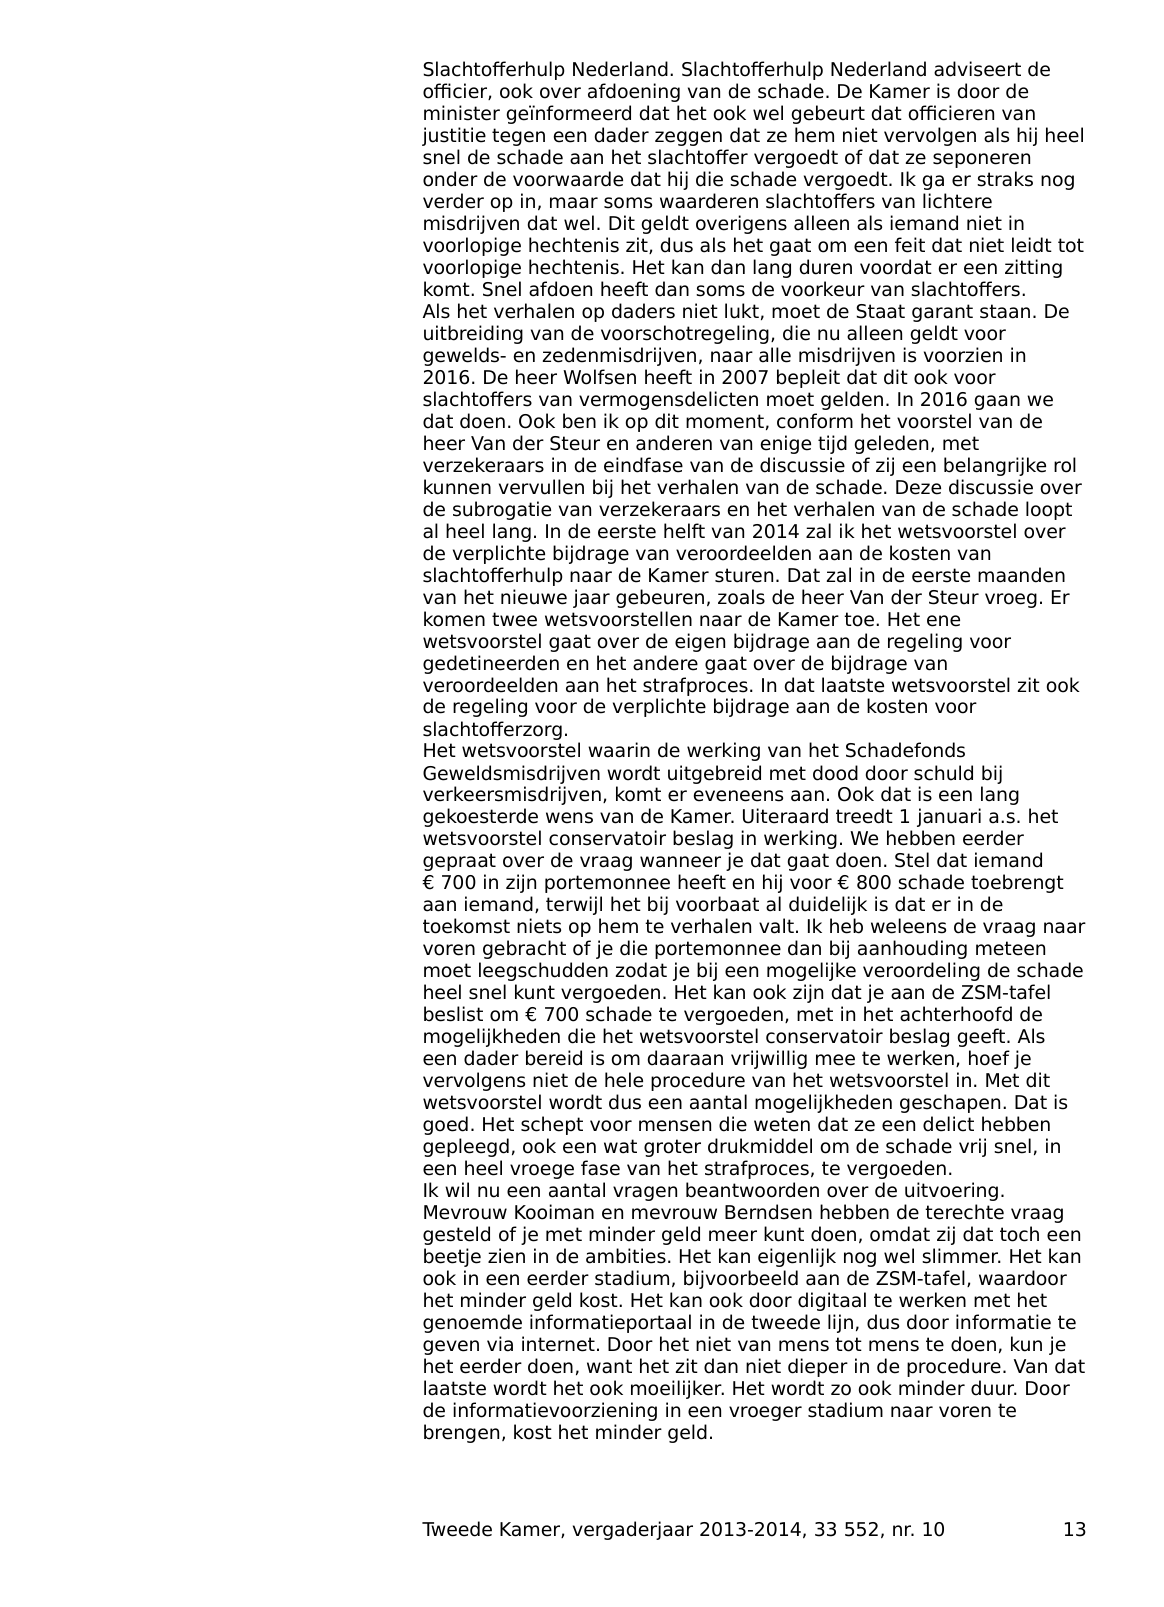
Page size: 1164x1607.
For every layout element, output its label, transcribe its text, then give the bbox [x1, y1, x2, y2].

text Het wetsvoorstel waarin de werking van het Schadefonds Geweldsmisdrijven wordt uitgebreid met dood door schuld bij verkeersmisdrijven, komt er eveneens aan. Ook dat is een lang gekoesterde wens van de Kamer. Uiteraard treedt 1 januari a.s. het wetsvoorstel conservatoir beslag in werking. We hebben eerder gepraat over de vraag wanneer je dat gaat doen. Stel dat iemand € 700 in zijn portemonnee heeft en hij voor € 800 schade toebrengt aan iemand, terwijl het bij voorbaat al duidelijk is dat er in de toekomst niets op hem te verhalen valt. Ik heb weleens de vraag naar voren gebracht of je die portemonnee dan bij aanhouding meteen moet leegschudden zodat je bij een mogelijke veroordeling de schade heel snel kunt vergoeden. Het kan ook zijn dat je aan de ZSM-tafel beslist om € 700 schade te vergoeden, met in het achterhoofd de mogelijkheden die het wetsvoorstel conservatoir beslag geeft. Als een dader bereid is om daaraan vrijwillig mee te werken, hoef je vervolgens niet de hele procedure van het wetsvoorstel in. Met dit wetsvoorstel wordt dus een aantal mogelijkheden geschapen. Dat is goed. Het schept voor mensen die weten dat ze een delict hebben gepleegd, ook een wat groter drukmiddel om de schade vrij snel, in een heel vroege fase van het strafproces, te vergoeden. [422, 740, 1087, 1180]
text Ik wil nu een aantal vragen beantwoorden over de uitvoering. Mevrouw Kooiman en mevrouw Berndsen hebben de terechte vraag gesteld of je met minder geld meer kunt doen, omdat zij dat toch een beetje zien in de ambities. Het kan eigenlijk nog wel slimmer. Het kan ook in een eerder stadium, bijvoorbeeld aan de ZSM-tafel, waardoor het minder geld kost. Het kan ook door digitaal te werken met het genoemde informatieportaal in de tweede lijn, dus door informatie te geven via internet. Door het niet van mens tot mens te doen, kun je het eerder doen, want het zit dan niet dieper in de procedure. Van dat laatste wordt het ook moeilijker. Het wordt zo ook minder duur. Door de informatievoorziening in een vroeger stadium naar voren te brengen, kost het minder geld. [422, 1180, 1087, 1444]
text Slachtofferhulp Nederland. Slachtofferhulp Nederland adviseert de officier, ook over afdoening van de schade. De Kamer is door de minister geïnformeerd dat het ook wel gebeurt dat officieren van justitie tegen een dader zeggen dat ze hem niet vervolgen als hij heel snel de schade aan het slachtoffer vergoedt of dat ze seponeren onder de voorwaarde dat hij die schade vergoedt. Ik ga er straks nog verder op in, maar soms waarderen slachtoffers van lichtere misdrijven dat wel. Dit geldt overigens alleen als iemand niet in voorlopige hechtenis zit, dus als het gaat om een feit dat niet leidt tot voorlopige hechtenis. Het kan dan lang duren voordat er een zitting komt. Snel afdoen heeft dan soms de voorkeur van slachtoffers. [422, 59, 1087, 301]
text Als het verhalen op daders niet lukt, moet de Staat garant staan. De uitbreiding van de voorschotregeling, die nu alleen geldt voor gewelds- en zedenmisdrijven, naar alle misdrijven is voorzien in 2016. De heer Wolfsen heeft in 2007 bepleit dat dit ook voor slachtoffers van vermogensdelicten moet gelden. In 2016 gaan we dat doen. Ook ben ik op dit moment, conform het voorstel van de heer Van der Steur en anderen van enige tijd geleden, met verzekeraars in de eindfase van de discussie of zij een belangrijke rol kunnen vervullen bij het verhalen van de schade. Deze discussie over de subrogatie van verzekeraars en het verhalen van de schade loopt al heel lang. In de eerste helft van 2014 zal ik het wetsvoorstel over de verplichte bijdrage van veroordeelden aan de kosten van slachtofferhulp naar de Kamer sturen. Dat zal in de eerste maanden van het nieuwe jaar gebeuren, zoals de heer Van der Steur vroeg. Er komen twee wetsvoorstellen naar de Kamer toe. Het ene wetsvoorstel gaat over de eigen bijdrage aan de regeling voor gedetineerden en het andere gaat over de bijdrage van veroordeelden aan het strafproces. In dat laatste wetsvoorstel zit ook de regeling voor de verplichte bijdrage aan de kosten voor slachtofferzorg. [422, 301, 1087, 740]
